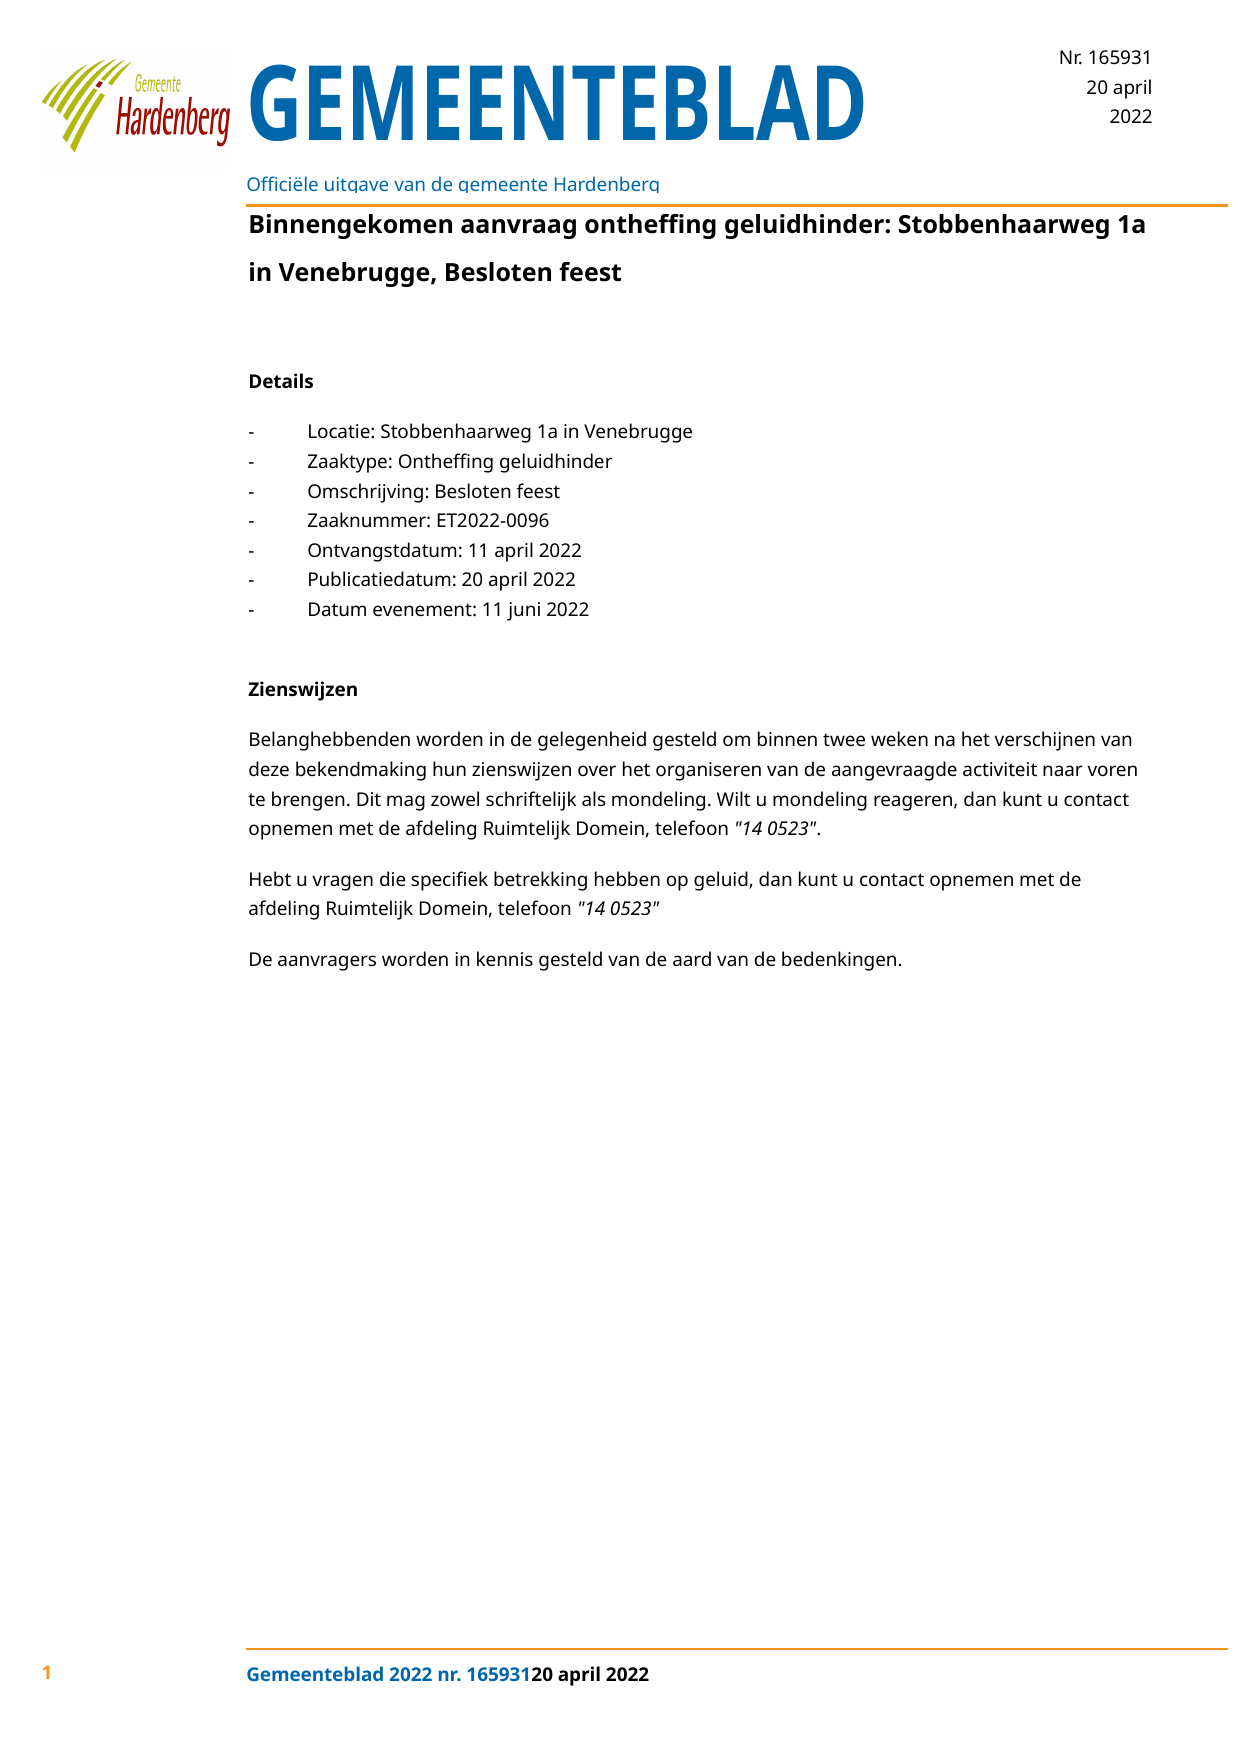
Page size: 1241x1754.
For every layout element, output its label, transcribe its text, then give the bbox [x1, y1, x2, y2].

text Belanghebbenden worden in de gelegenheid gesteld om binnen twee weken na het verschijnen van deze bekendmaking hun zienswijzen over het organiseren van de aangevraagde activiteit naar voren te brengen. Dit mag zowel schriftelijk als mondeling. Wilt u mondeling reageren, dan kunt u contact opnemen met de afdeling Ruimtelijk Domein, telefoon "14 0523". [248, 727, 1152, 841]
text Binnengekomen aanvraag ontheffing geluidhinder: Stobbenhaarweg 1a in Venebrugge, Besloten feest [248, 207, 1152, 288]
list Datum evenement: 11 juni 2022 [248, 596, 1152, 622]
list Locatie: Stobbenhaarweg 1a in Venebrugge [248, 419, 1152, 444]
text Details [248, 368, 1152, 394]
text De aanvragers worden in kennis gesteld van de aard van de bedenkingen. [248, 946, 1152, 972]
list Ontvangstdatum: 11 april 2022 [248, 537, 1152, 563]
list Publicatiedatum: 20 april 2022 [248, 567, 1152, 592]
list Zaaktype: Ontheffing geluidhinder [248, 448, 1152, 474]
text Zienswijzen [248, 676, 1152, 702]
list Omschrijving: Besloten feest [248, 478, 1152, 504]
list Zaaknummer: ET2022-0096 [248, 507, 1152, 533]
text Hebt u vragen die specifiek betrekking hebben op geluid, dan kunt u contact opnemen met de afdeling Ruimtelijk Domein, telefoon "14 0523" [248, 866, 1152, 921]
picture [41, 47, 231, 172]
